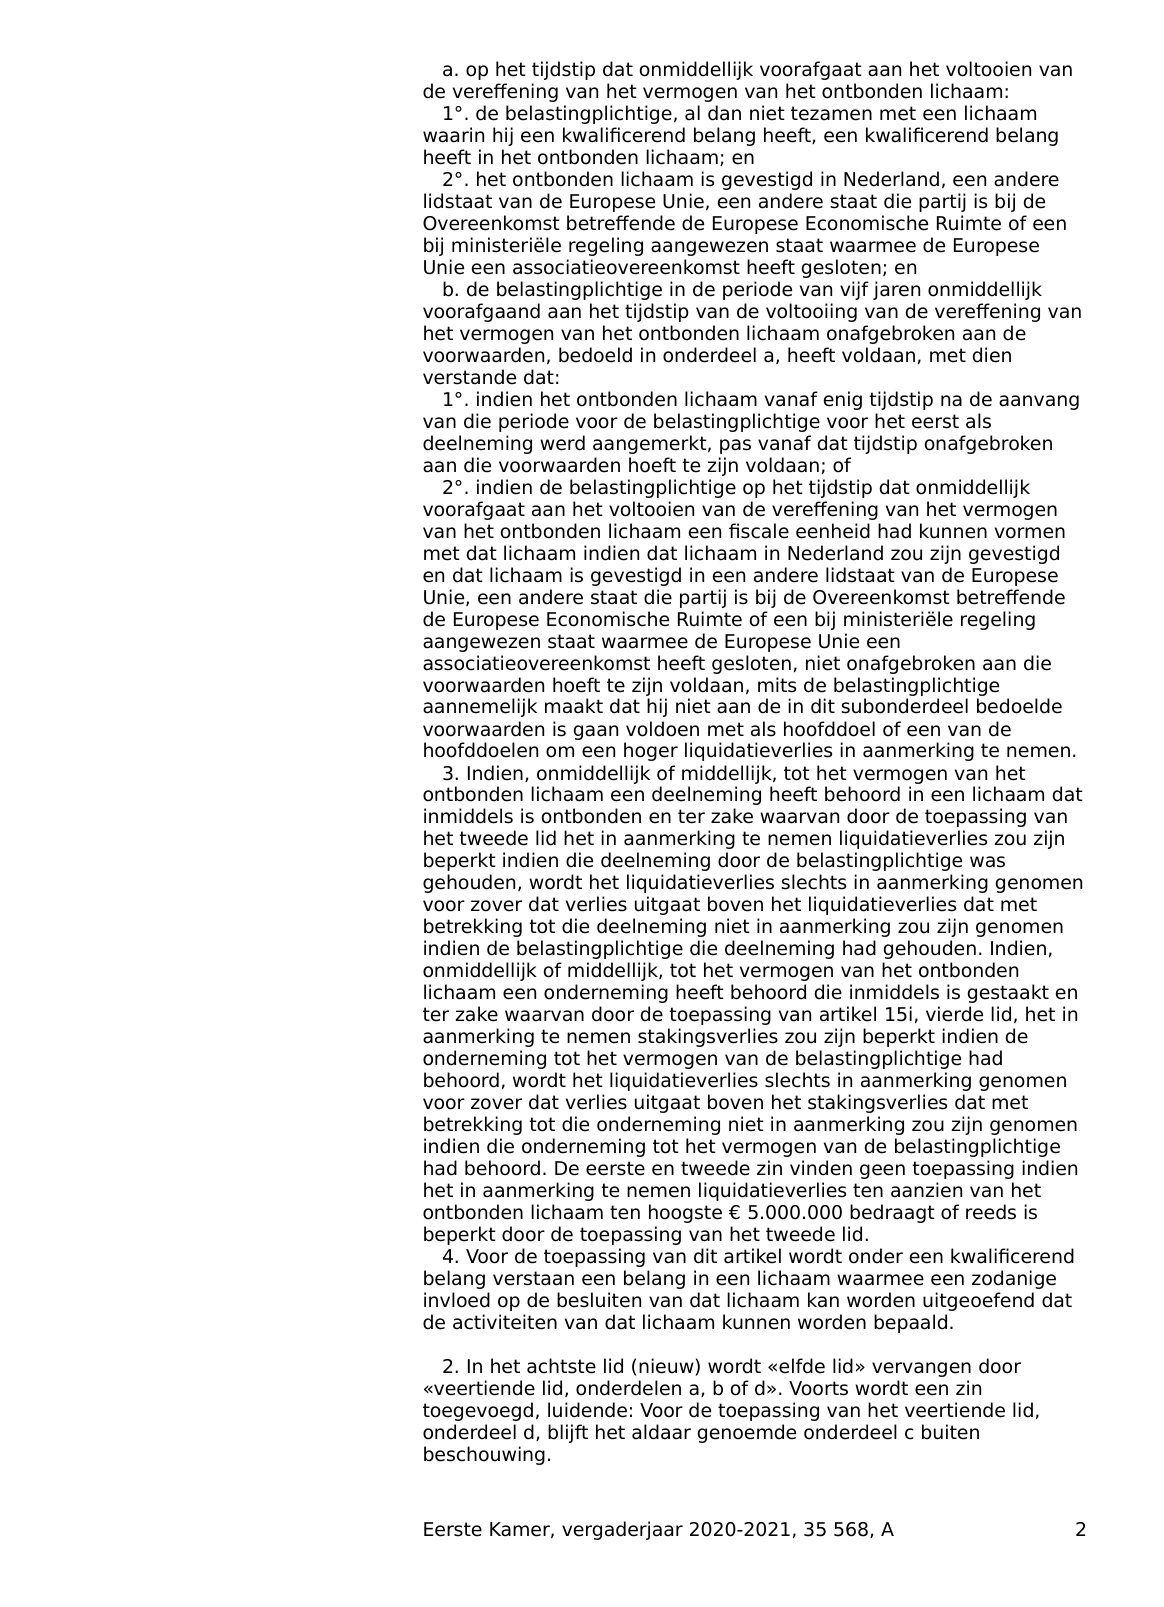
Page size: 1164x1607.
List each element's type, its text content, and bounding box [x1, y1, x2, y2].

text a. op het tijdstip dat onmiddellijk voorafgaat aan het voltooien van de vereffening van het vermogen van het ontbonden lichaam: [422, 59, 1087, 103]
text 2°. indien de belastingplichtige op het tijdstip dat onmiddellijk voorafgaat aan het voltooien van de vereffening van het vermogen van het ontbonden lichaam een fiscale eenheid had kunnen vormen met dat lichaam indien dat lichaam in Nederland zou zijn gevestigd en dat lichaam is gevestigd in een andere lidstaat van de Europese Unie, een andere staat die partij is bij de Overeenkomst betreffende de Europese Economische Ruimte of een bij ministeriële regeling aangewezen staat waarmee de Europese Unie een associatieovereenkomst heeft gesloten, niet onafgebroken aan die voorwaarden hoeft te zijn voldaan, mits de belastingplichtige aannemelijk maakt dat hij niet aan de in dit subonderdeel bedoelde voorwaarden is gaan voldoen met als hoofddoel of een van de hoofddoelen om een hoger liquidatieverlies in aanmerking te nemen. [422, 477, 1087, 762]
text 2°. het ontbonden lichaam is gevestigd in Nederland, een andere lidstaat van de Europese Unie, een andere staat die partij is bij de Overeenkomst betreffende de Europese Economische Ruimte of een bij ministeriële regeling aangewezen staat waarmee de Europese Unie een associatieovereenkomst heeft gesloten; en [422, 169, 1087, 279]
text 1°. de belastingplichtige, al dan niet tezamen met een lichaam waarin hij een kwalificerend belang heeft, een kwalificerend belang heeft in het ontbonden lichaam; en [422, 103, 1087, 169]
text 2. In het achtste lid (nieuw) wordt «elfde lid» vervangen door «veertiende lid, onderdelen a, b of d». Voorts wordt een zin toegevoegd, luidende: Voor de toepassing van het veertiende lid, onderdeel d, blijft het aldaar genoemde onderdeel c buiten beschouwing. [422, 1356, 1087, 1466]
text b. de belastingplichtige in de periode van vijf jaren onmiddellijk voorafgaand aan het tijdstip van de voltooiing van de vereffening van het vermogen van het ontbonden lichaam onafgebroken aan de voorwaarden, bedoeld in onderdeel a, heeft voldaan, met dien verstande dat: [422, 279, 1087, 389]
text 1°. indien het ontbonden lichaam vanaf enig tijdstip na de aanvang van die periode voor de belastingplichtige voor het eerst als deelneming werd aangemerkt, pas vanaf dat tijdstip onafgebroken aan die voorwaarden hoeft te zijn voldaan; of [422, 389, 1087, 477]
text 3. Indien, onmiddellijk of middellijk, tot het vermogen van het ontbonden lichaam een deelneming heeft behoord in een lichaam dat inmiddels is ontbonden en ter zake waarvan door de toepassing van het tweede lid het in aanmerking te nemen liquidatieverlies zou zijn beperkt indien die deelneming door de belastingplichtige was gehouden, wordt het liquidatieverlies slechts in aanmerking genomen voor zover dat verlies uitgaat boven het liquidatieverlies dat met betrekking tot die deelneming niet in aanmerking zou zijn genomen indien de belastingplichtige die deelneming had gehouden. Indien, onmiddellijk of middellijk, tot het vermogen van het ontbonden lichaam een onderneming heeft behoord die inmiddels is gestaakt en ter zake waarvan door de toepassing van artikel 15i, vierde lid, het in aanmerking te nemen stakingsverlies zou zijn beperkt indien de onderneming tot het vermogen van de belastingplichtige had behoord, wordt het liquidatieverlies slechts in aanmerking genomen voor zover dat verlies uitgaat boven het stakingsverlies dat met betrekking tot die onderneming niet in aanmerking zou zijn genomen indien die onderneming tot het vermogen van de belastingplichtige had behoord. De eerste en tweede zin vinden geen toepassing indien het in aanmerking te nemen liquidatieverlies ten aanzien van het ontbonden lichaam ten hoogste € 5.000.000 bedraagt of reeds is beperkt door de toepassing van het tweede lid. [422, 762, 1087, 1246]
text 4. Voor de toepassing van dit artikel wordt onder een kwalificerend belang verstaan een belang in een lichaam waarmee een zodanige invloed op de besluiten van dat lichaam kan worden uitgeoefend dat de activiteiten van dat lichaam kunnen worden bepaald. [422, 1246, 1087, 1334]
